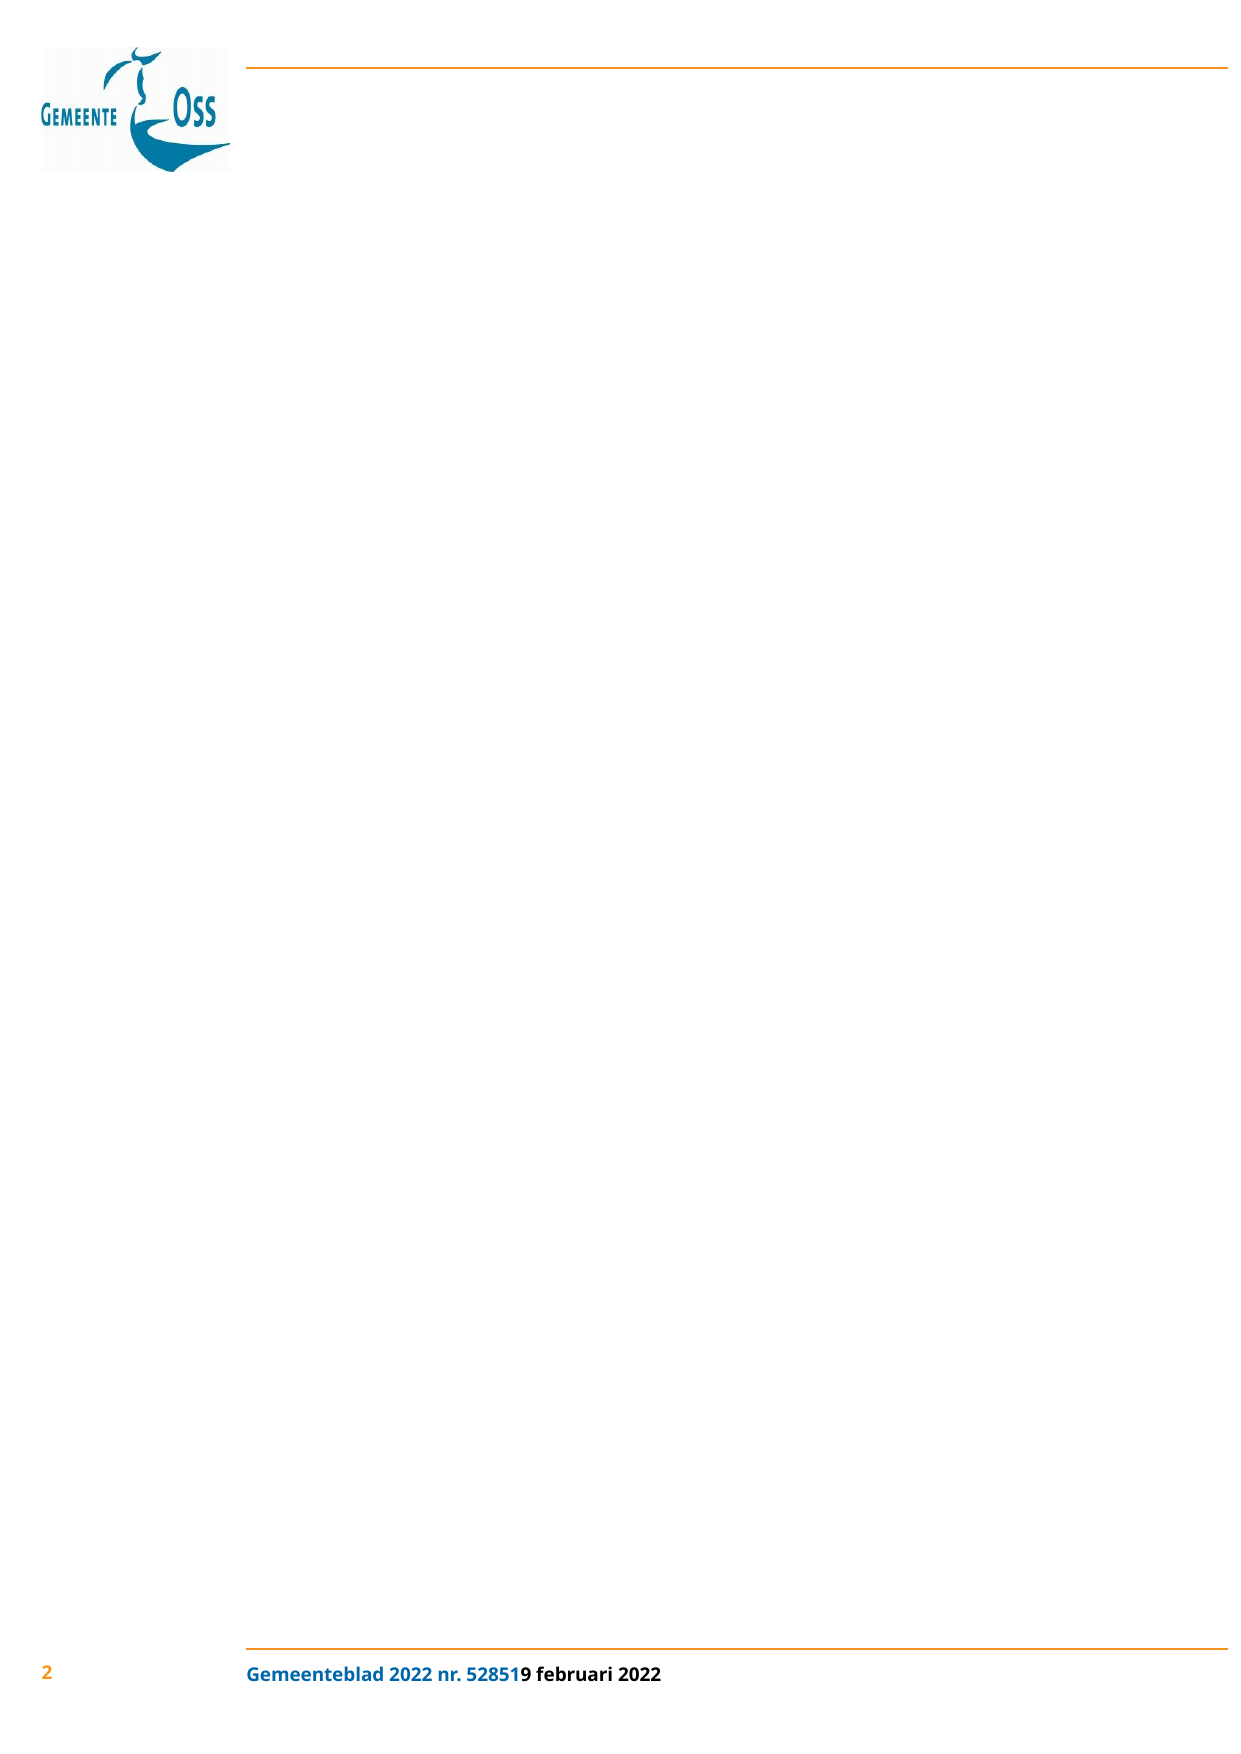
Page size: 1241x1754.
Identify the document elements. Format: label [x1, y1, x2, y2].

picture [41, 47, 231, 172]
